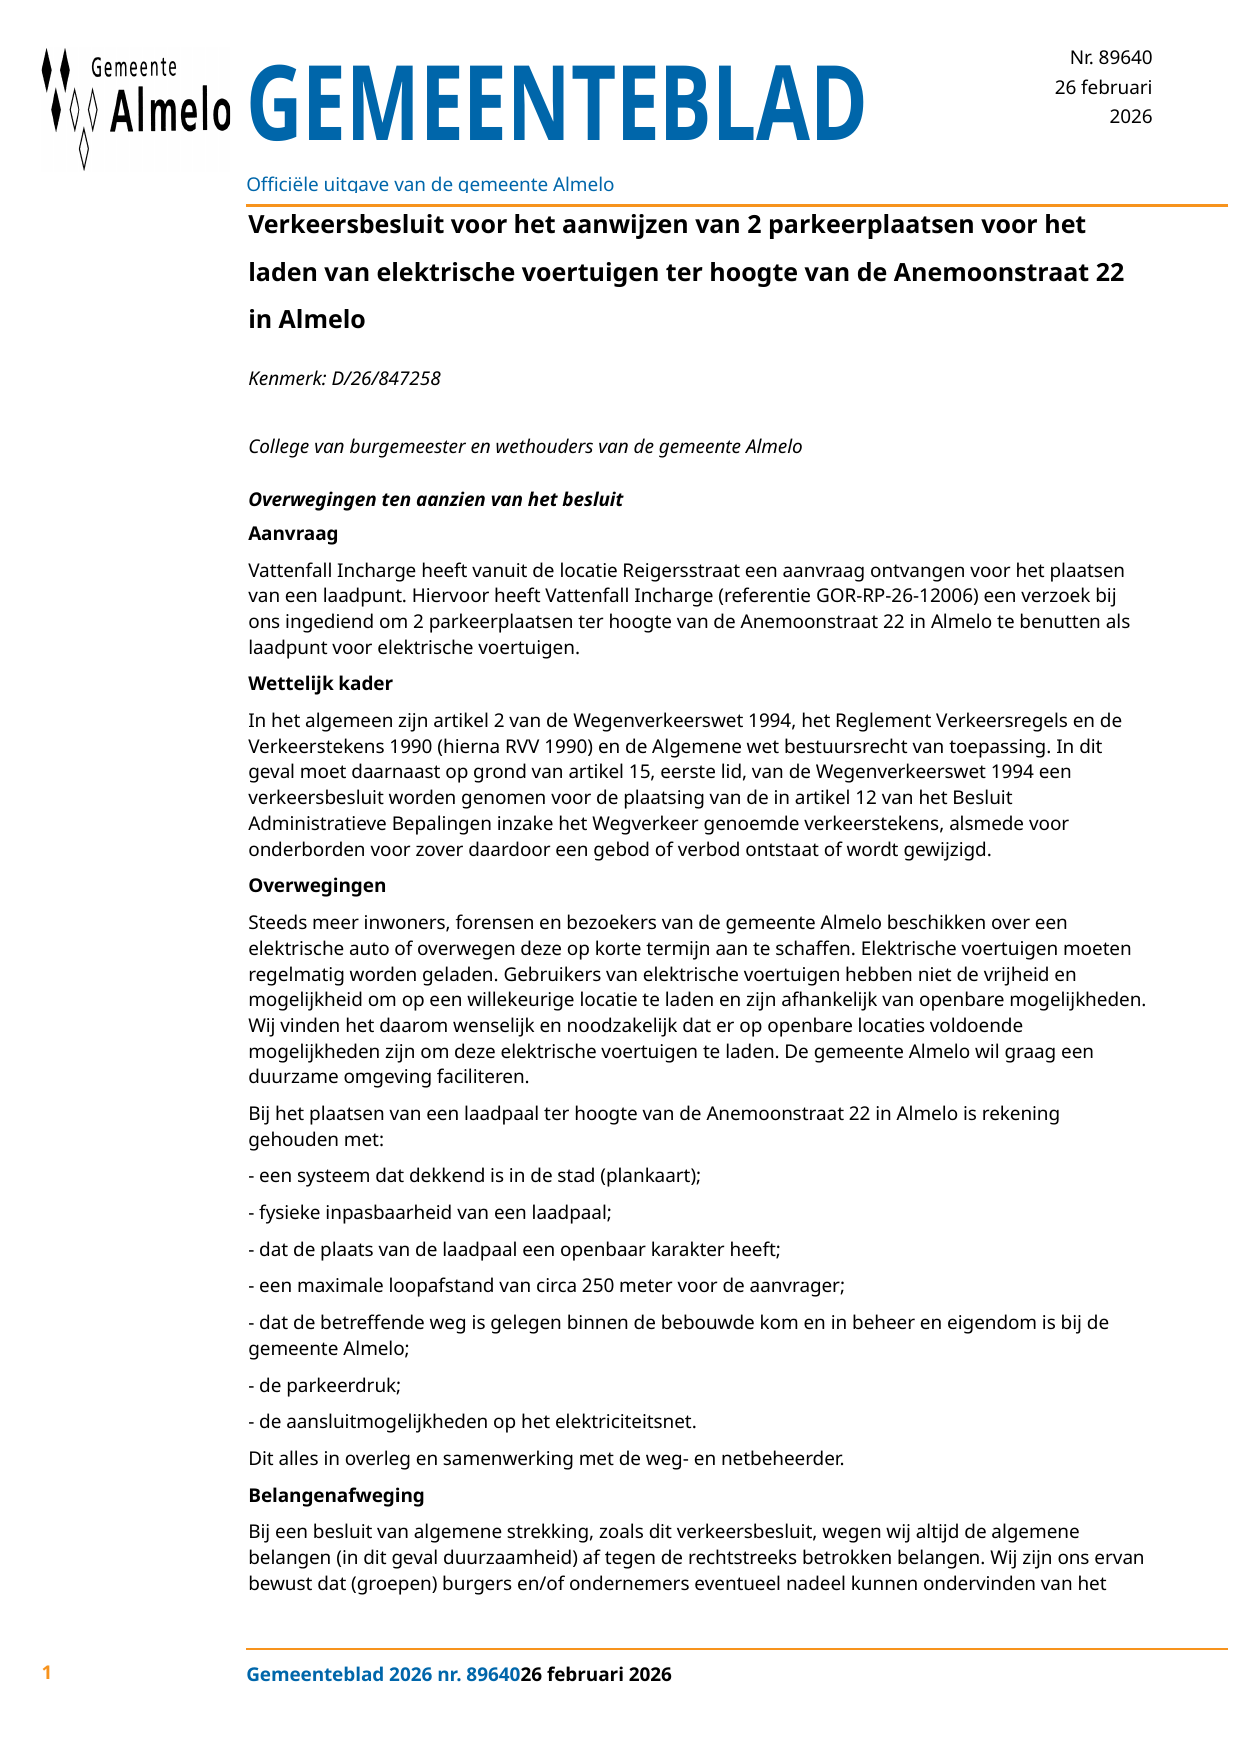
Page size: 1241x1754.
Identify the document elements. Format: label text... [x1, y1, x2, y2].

text - de aansluitmogelijkheden op het elektriciteitsnet. [248, 1408, 1152, 1434]
text Bij het plaatsen van een laadpaal ter hoogte van de Anemoonstraat 22 in Almelo is rekening gehouden met: [248, 1100, 1152, 1152]
text Kenmerk: D/26/847258 [248, 366, 1152, 391]
text Dit alles in overleg en samenwerking met de weg- en netbeheerder. [248, 1445, 1152, 1471]
text College van burgemeester en wethouders van de gemeente Almelo [248, 433, 1152, 459]
text - de parkeerdruk; [248, 1372, 1152, 1397]
text Vattenfall Incharge heeft vanuit de locatie Reigersstraat een aanvraag ontvangen voor het plaatsen van een laadpunt. Hiervoor heeft Vattenfall Incharge (referentie GOR-RP-26-12006) een verzoek bij ons ingediend om 2 parkeerplaatsen ter hoogte van de Anemoonstraat 22 in Almelo te benutten als laadpunt voor elektrische voertuigen. [248, 557, 1152, 660]
text - een systeem dat dekkend is in de stad (plankaart); [248, 1163, 1152, 1188]
text Steeds meer inwoners, forensen en bezoekers van de gemeente Almelo beschikken over een elektrische auto of overwegen deze op korte termijn aan te schaffen. Elektrische voertuigen moeten regelmatig worden geladen. Gebruikers van elektrische voertuigen hebben niet de vrijheid en mogelijkheid om op een willekeurige locatie te laden en zijn afhankelijk van openbare mogelijkheden. Wij vinden het daarom wenselijk en noodzakelijk dat er op openbare locaties voldoende mogelijkheden zijn om deze elektrische voertuigen te laden. De gemeente Almelo wil graag een duurzame omgeving faciliteren. [248, 909, 1152, 1089]
text Bij een besluit van algemene strekking, zoals dit verkeersbesluit, wegen wij altijd de algemene belangen (in dit geval duurzaamheid) af tegen de rechtstreeks betrokken belangen. Wij zijn ons ervan bewust dat (groepen) burgers en/of ondernemers eventueel nadeel kunnen ondervinden van het [248, 1518, 1152, 1596]
text - een maximale loopafstand van circa 250 meter voor de aanvrager; [248, 1273, 1152, 1298]
text In het algemeen zijn artikel 2 van de Wegenverkeerswet 1994, het Reglement Verkeersregels en de Verkeerstekens 1990 (hierna RVV 1990) en de Algemene wet bestuursrecht van toepassing. In dit geval moet daarnaast op grond van artikel 15, eerste lid, van de Wegenverkeerswet 1994 een verkeersbesluit worden genomen voor de plaatsing van de in artikel 12 van het Besluit Administratieve Bepalingen inzake het Wegverkeer genoemde verkeerstekens, alsmede voor onderborden voor zover daardoor een gebod of verbod ontstaat of wordt gewijzigd. [248, 707, 1152, 862]
picture [41, 47, 231, 172]
text Aanvraag [248, 520, 1152, 546]
text Verkeersbesluit voor het aanwijzen van 2 parkeerplaatsen voor het laden van elektrische voertuigen ter hoogte van de Anemoonstraat 22 in Almelo [248, 207, 1152, 336]
text Belangenafweging [248, 1482, 1152, 1507]
text Wettelijk kader [248, 671, 1152, 696]
text - fysieke inpasbaarheid van een laadpaal; [248, 1199, 1152, 1225]
text - dat de betreffende weg is gelegen binnen de bebouwde kom en in beheer en eigendom is bij de gemeente Almelo; [248, 1309, 1152, 1361]
text Overwegingen ten aanzien van het besluit [248, 486, 1152, 512]
text - dat de plaats van de laadpaal een openbaar karakter heeft; [248, 1236, 1152, 1262]
text Overwegingen [248, 873, 1152, 898]
